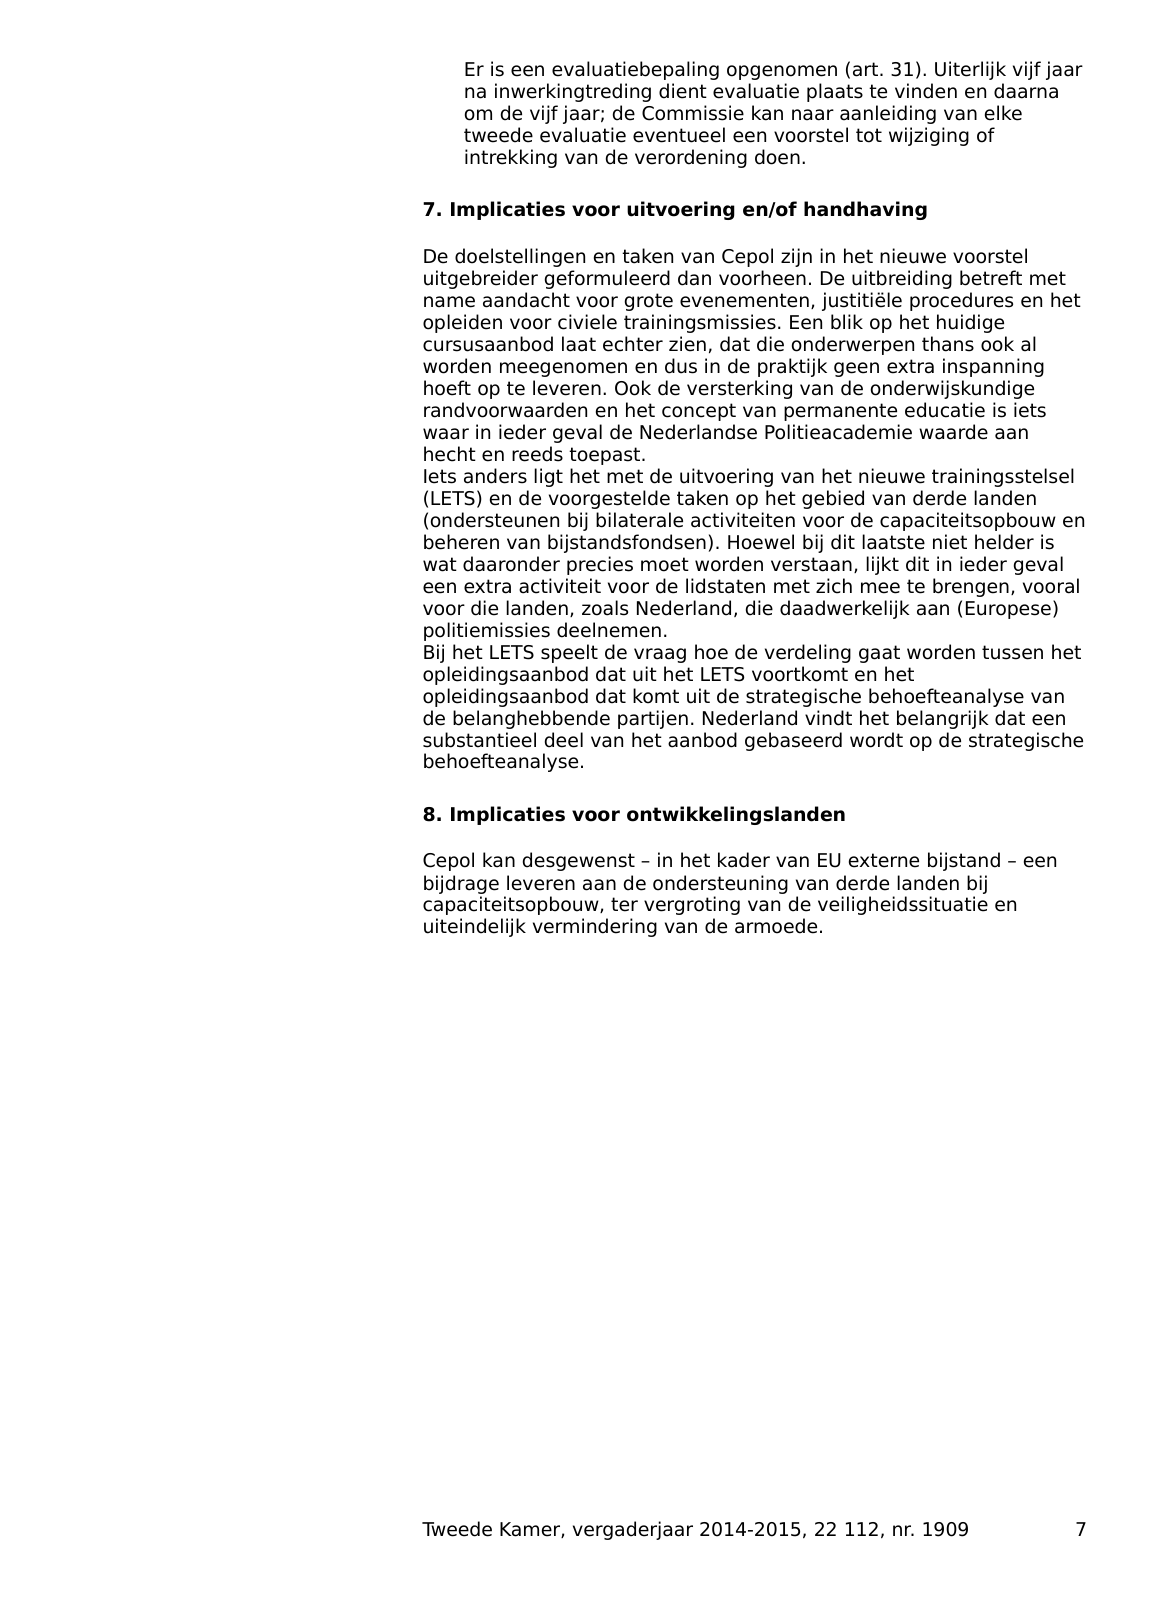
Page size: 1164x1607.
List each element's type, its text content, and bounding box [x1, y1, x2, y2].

text Cepol kan desgewenst – in het kader van EU externe bijstand – een bijdrage leveren aan de ondersteuning van derde landen bij capaciteitsopbouw, ter vergroting van de veiligheidssituatie en uiteindelijk vermindering van de armoede. [422, 850, 1087, 938]
text De doelstellingen en taken van Cepol zijn in het nieuwe voorstel uitgebreider geformuleerd dan voorheen. De uitbreiding betreft met name aandacht voor grote evenementen, justitiële procedures en het opleiden voor civiele trainingsmissies. Een blik op het huidige cursusaanbod laat echter zien, dat die onderwerpen thans ook al worden meegenomen en dus in de praktijk geen extra inspanning hoeft op te leveren. Ook de versterking van de onderwijskundige randvoorwaarden en het concept van permanente educatie is iets waar in ieder geval de Nederlandse Politieacademie waarde aan hecht en reeds toepast. [422, 246, 1087, 466]
text Bij het LETS speelt de vraag hoe de verdeling gaat worden tussen het opleidingsaanbod dat uit het LETS voortkomt en het opleidingsaanbod dat komt uit de strategische behoefteanalyse van de belanghebbende partijen. Nederland vindt het belangrijk dat een substantieel deel van het aanbod gebaseerd wordt op de strategische behoefteanalyse. [422, 642, 1087, 773]
text Iets anders ligt het met de uitvoering van het nieuwe trainingsstelsel (LETS) en de voorgestelde taken op het gebied van derde landen (ondersteunen bij bilaterale activiteiten voor de capaciteitsopbouw en beheren van bijstandsfondsen). Hoewel bij dit laatste niet helder is wat daaronder precies moet worden verstaan, lijkt dit in ieder geval een extra activiteit voor de lidstaten met zich mee te brengen, vooral voor die landen, zoals Nederland, die daadwerkelijk aan (Europese) politiemissies deelnemen. [422, 466, 1087, 642]
subtitle 8. Implicaties voor ontwikkelingslanden [422, 803, 1087, 825]
subtitle 7. Implicaties voor uitvoering en/of handhaving [422, 199, 1087, 221]
text Er is een evaluatiebepaling opgenomen (art. 31). Uiterlijk vijf jaar na inwerkingtreding dient evaluatie plaats te vinden en daarna om de vijf jaar; de Commissie kan naar aanleiding van elke tweede evaluatie eventueel een voorstel tot wijziging of intrekking van de verordening doen. [464, 59, 1087, 169]
